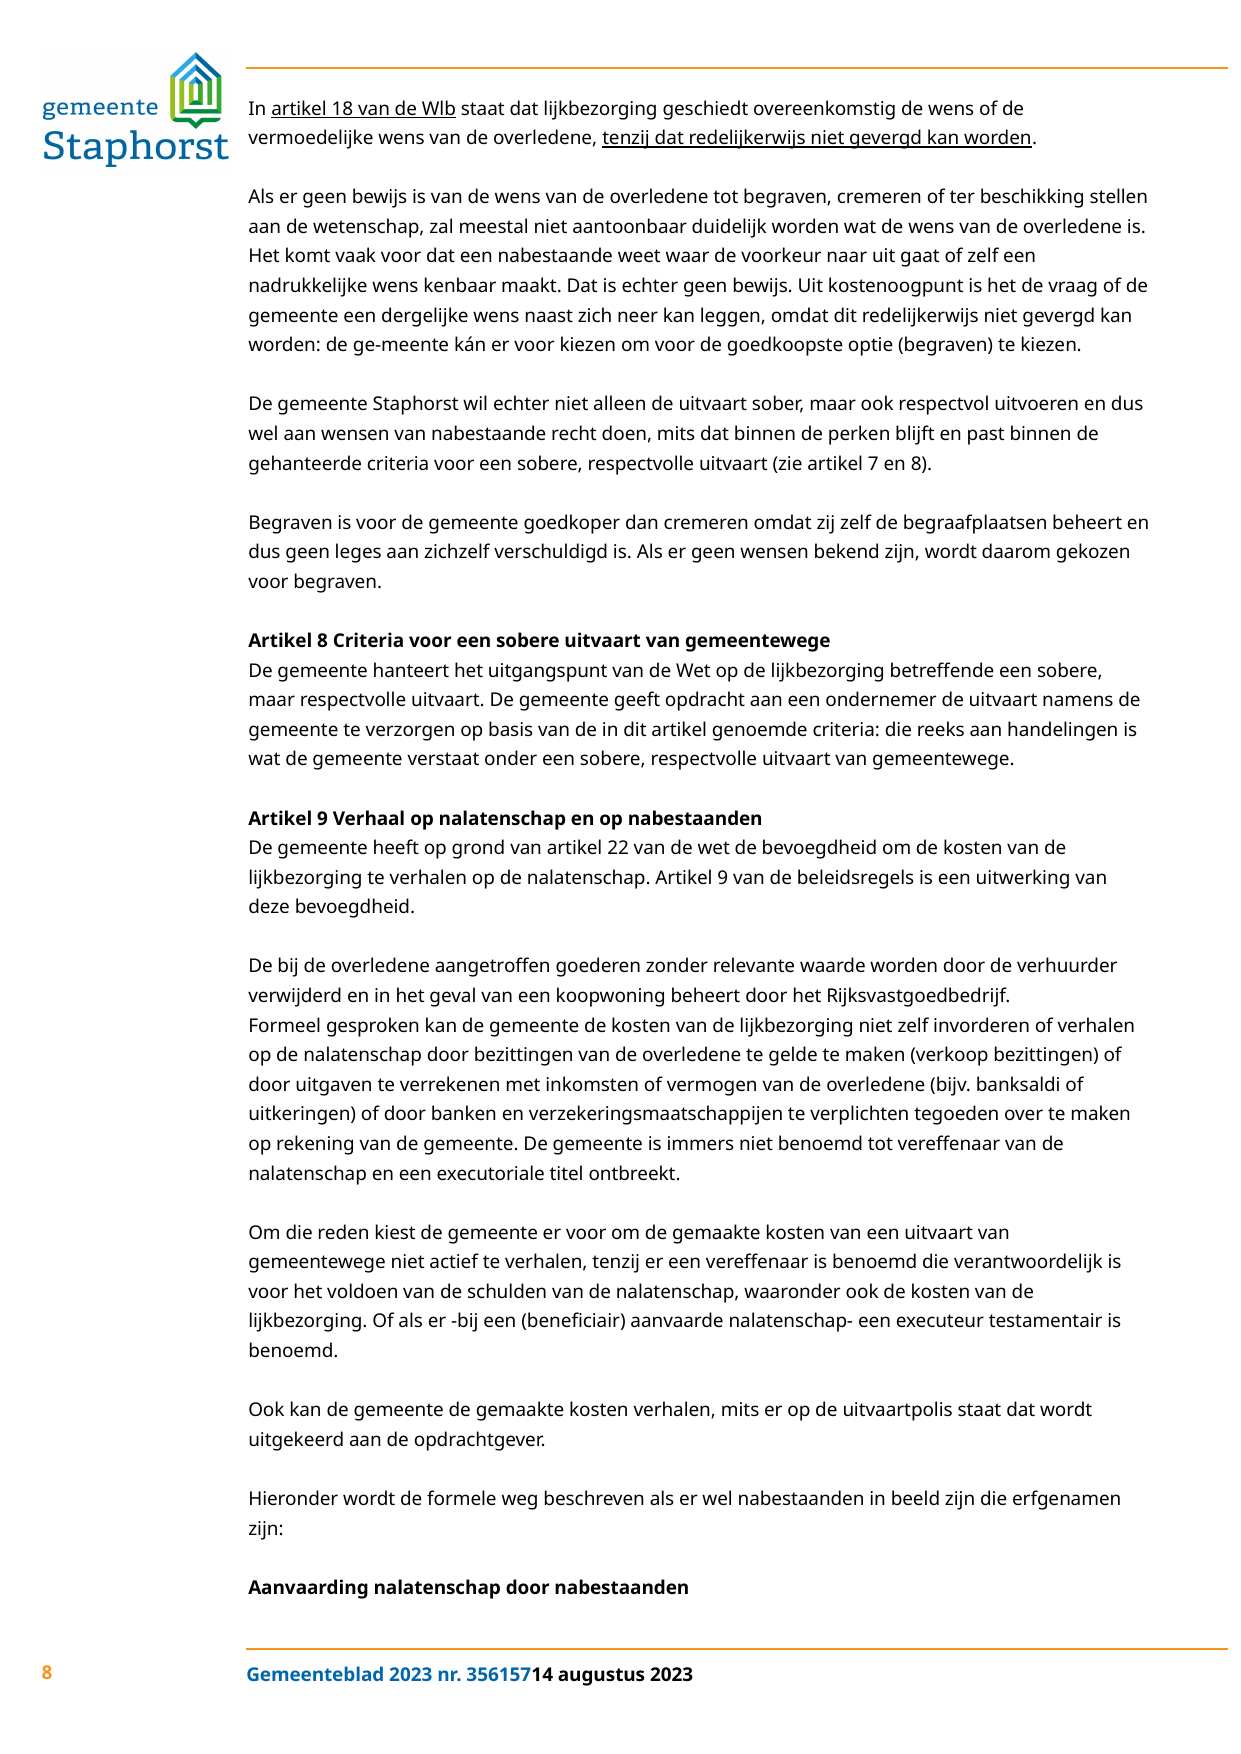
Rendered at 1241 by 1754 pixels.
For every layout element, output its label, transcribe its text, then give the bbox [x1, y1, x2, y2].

text De bij de overledene aangetroffen goederen zonder relevante waarde worden door de verhuurder verwijderd en in het geval van een koopwoning beheert door het Rijksvastgoedbedrijf. [248, 953, 1152, 1008]
text Als er geen bewijs is van de wens van de overledene tot begraven, cremeren of ter beschikking stellen aan de wetenschap, zal meestal niet aantoonbaar duidelijk worden wat de wens van de overledene is. Het komt vaak voor dat een nabestaande weet waar de voorkeur naar uit gaat of zelf een nadrukkelijke wens kenbaar maakt. Dat is echter geen bewijs. Uit kostenoogpunt is het de vraag of de gemeente een dergelijke wens naast zich neer kan leggen, omdat dit redelijkerwijs niet gevergd kan worden: de ge-meente kán er voor kiezen om voor de goedkoopste optie (begraven) te kiezen. [248, 183, 1152, 357]
text Formeel gesproken kan de gemeente de kosten van de lijkbezorging niet zelf invorderen of verhalen op de nalatenschap door bezittingen van de overledene te gelde te maken (verkoop bezittingen) of door uitgaven te verrekenen met inkomsten of vermogen van de overledene (bijv. banksaldi of uitkeringen) of door banken en verzekeringsmaatschappijen te verplichten tegoeden over te maken op rekening van de gemeente. De gemeente is immers niet benoemd tot vereffenaar van de nalatenschap en een executoriale titel ontbreekt. [248, 1012, 1152, 1186]
text Ook kan de gemeente de gemaakte kosten verhalen, mits er op de uitvaartpolis staat dat wordt uitgekeerd aan de opdrachtgever. [248, 1396, 1152, 1452]
text Hieronder wordt de formele weg beschreven als er wel nabestaanden in beeld zijn die erfgenamen zijn: [248, 1485, 1152, 1541]
text Aanvaarding nalatenschap door nabestaanden [248, 1574, 1152, 1600]
text Begraven is voor de gemeente goedkoper dan cremeren omdat zij zelf de begraafplaatsen beheert en dus geen leges aan zichzelf verschuldigd is. Als er geen wensen bekend zijn, wordt daarom gekozen voor begraven. [248, 509, 1152, 594]
text De gemeente heeft op grond van artikel 22 van de wet de bevoegdheid om de kosten van de lijkbezorging te verhalen op de nalatenschap. Artikel 9 van de beleidsregels is een uitwerking van deze bevoegdheid. [248, 834, 1152, 919]
text In artikel 18 van de Wlb staat dat lijkbezorging geschiedt overeenkomstig de wens of de vermoedelijke wens van de overledene, tenzij dat redelijkerwijs niet gevergd kan worden. [248, 95, 1152, 150]
text Om die reden kiest de gemeente er voor om de gemaakte kosten van een uitvaart van gemeentewege niet actief te verhalen, tenzij er een vereffenaar is benoemd die verantwoordelijk is voor het voldoen van de schulden van de nalatenschap, waaronder ook de kosten van de lijkbezorging. Of als er -bij een (beneficiair) aanvaarde nalatenschap- een executeur testamentair is benoemd. [248, 1219, 1152, 1363]
picture [41, 47, 231, 172]
text Artikel 9 Verhaal op nalatenschap en op nabestaanden [248, 805, 1152, 831]
text Artikel 8 Criteria voor een sobere uitvaart van gemeentewege [248, 627, 1152, 653]
text De gemeente hanteert het uitgangspunt van de Wet op de lijkbezorging betreffende een sobere, maar respectvolle uitvaart. De gemeente geeft opdracht aan een ondernemer de uitvaart namens de gemeente te verzorgen op basis van de in dit artikel genoemde criteria: die reeks aan handelingen is wat de gemeente verstaat onder een sobere, respectvolle uitvaart van gemeentewege. [248, 657, 1152, 771]
text De gemeente Staphorst wil echter niet alleen de uitvaart sober, maar ook respectvol uitvoeren en dus wel aan wensen van nabestaande recht doen, mits dat binnen de perken blijft en past binnen de gehanteerde criteria voor een sobere, respectvolle uitvaart (zie artikel 7 en 8). [248, 391, 1152, 476]
